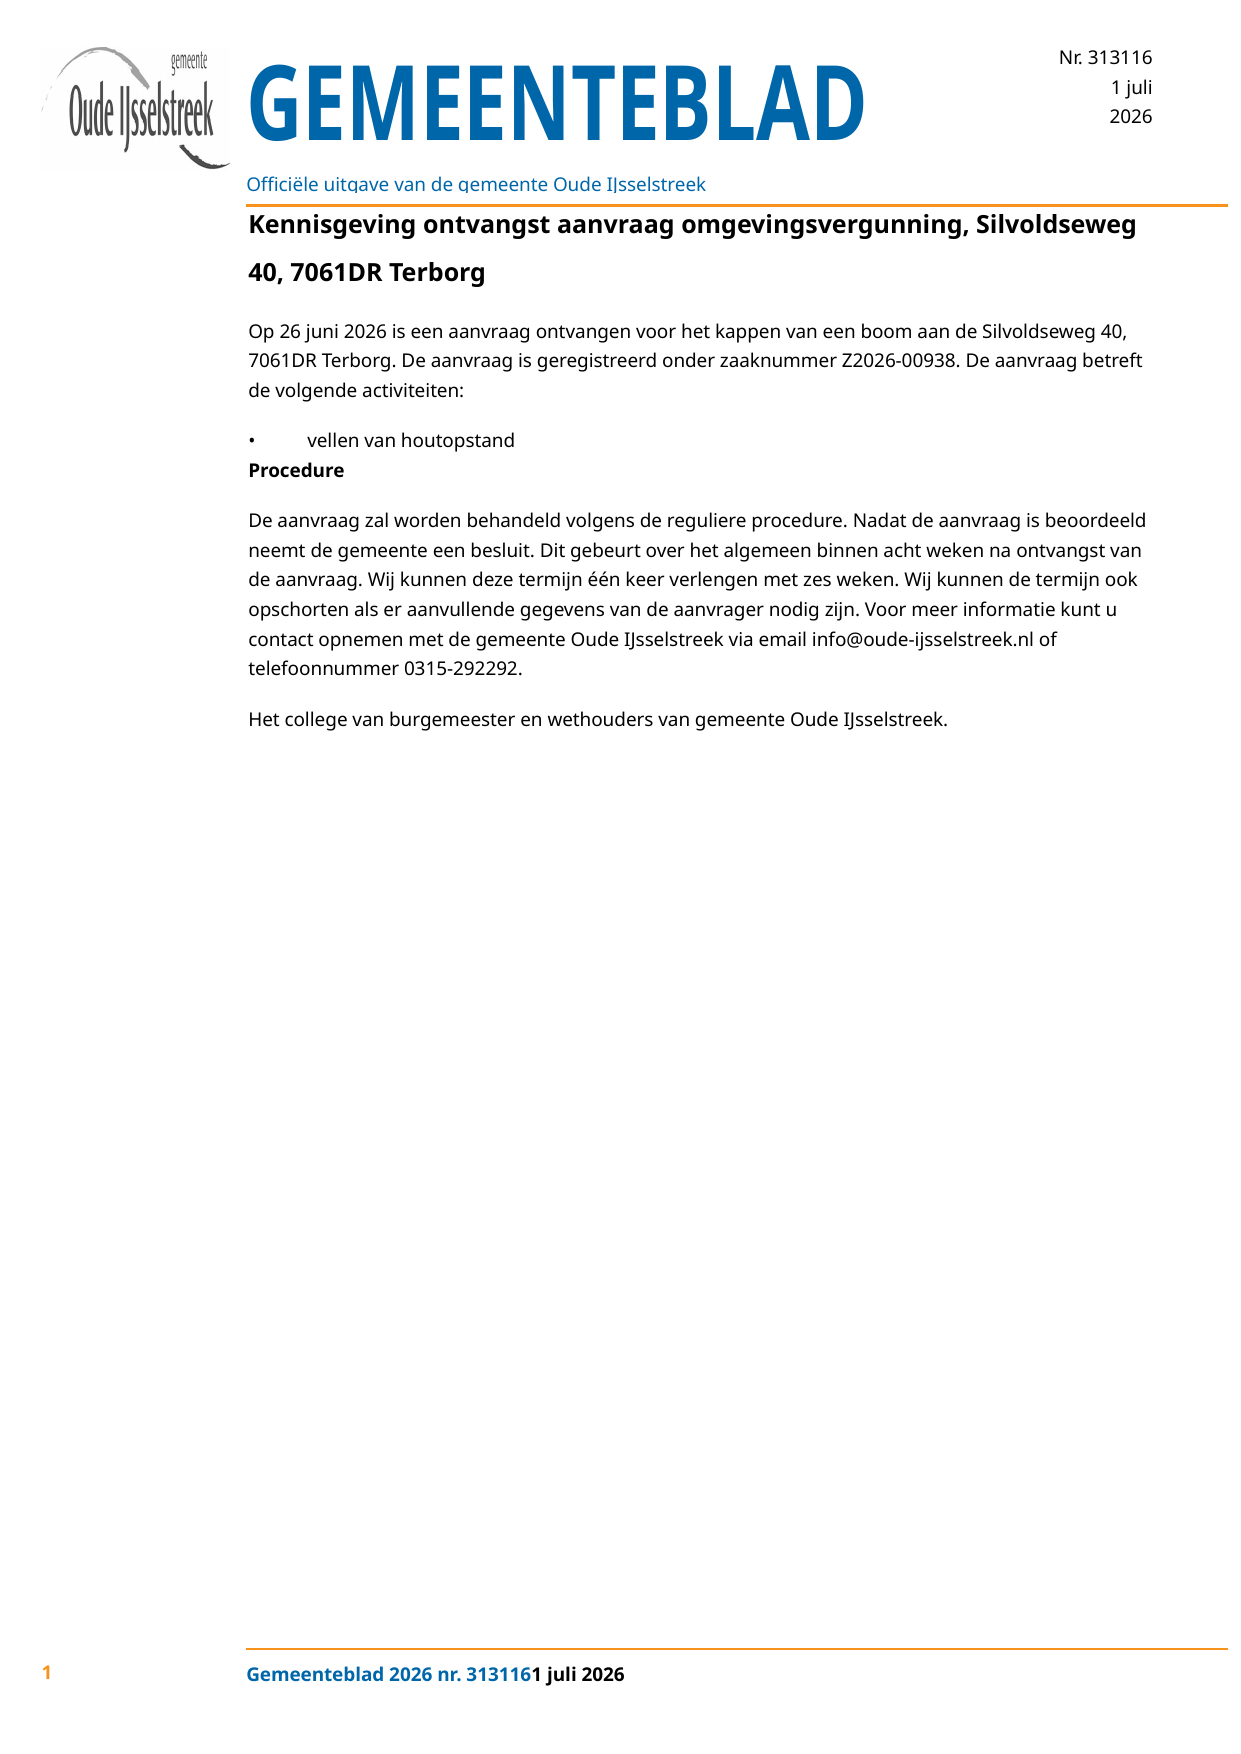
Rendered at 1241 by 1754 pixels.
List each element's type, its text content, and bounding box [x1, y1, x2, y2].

text Op 26 juni 2026 is een aanvraag ontvangen voor het kappen van een boom aan de Silvoldseweg 40, 7061DR Terborg. De aanvraag is geregistreerd onder zaaknummer Z2026-00938. De aanvraag betreft de volgende activiteiten: [248, 318, 1152, 403]
text Kennisgeving ontvangst aanvraag omgevingsvergunning, Silvoldseweg 40, 7061DR Terborg [248, 207, 1152, 288]
picture [41, 47, 231, 172]
text Procedure [248, 457, 1152, 483]
text Het college van burgemeester en wethouders van gemeente Oude IJsselstreek. [248, 706, 1152, 732]
list vellen van houtopstand [248, 427, 1152, 453]
text De aanvraag zal worden behandeld volgens de reguliere procedure. Nadat de aanvraag is beoordeeld neemt de gemeente een besluit. Dit gebeurt over het algemeen binnen acht weken na ontvangst van de aanvraag. Wij kunnen deze termijn één keer verlengen met zes weken. Wij kunnen de termijn ook opschorten als er aanvullende gegevens van de aanvrager nodig zijn. Voor meer informatie kunt u contact opnemen met de gemeente Oude IJsselstreek via email info@oude-ijsselstreek.nl of telefoonnummer 0315-292292. [248, 507, 1152, 681]
